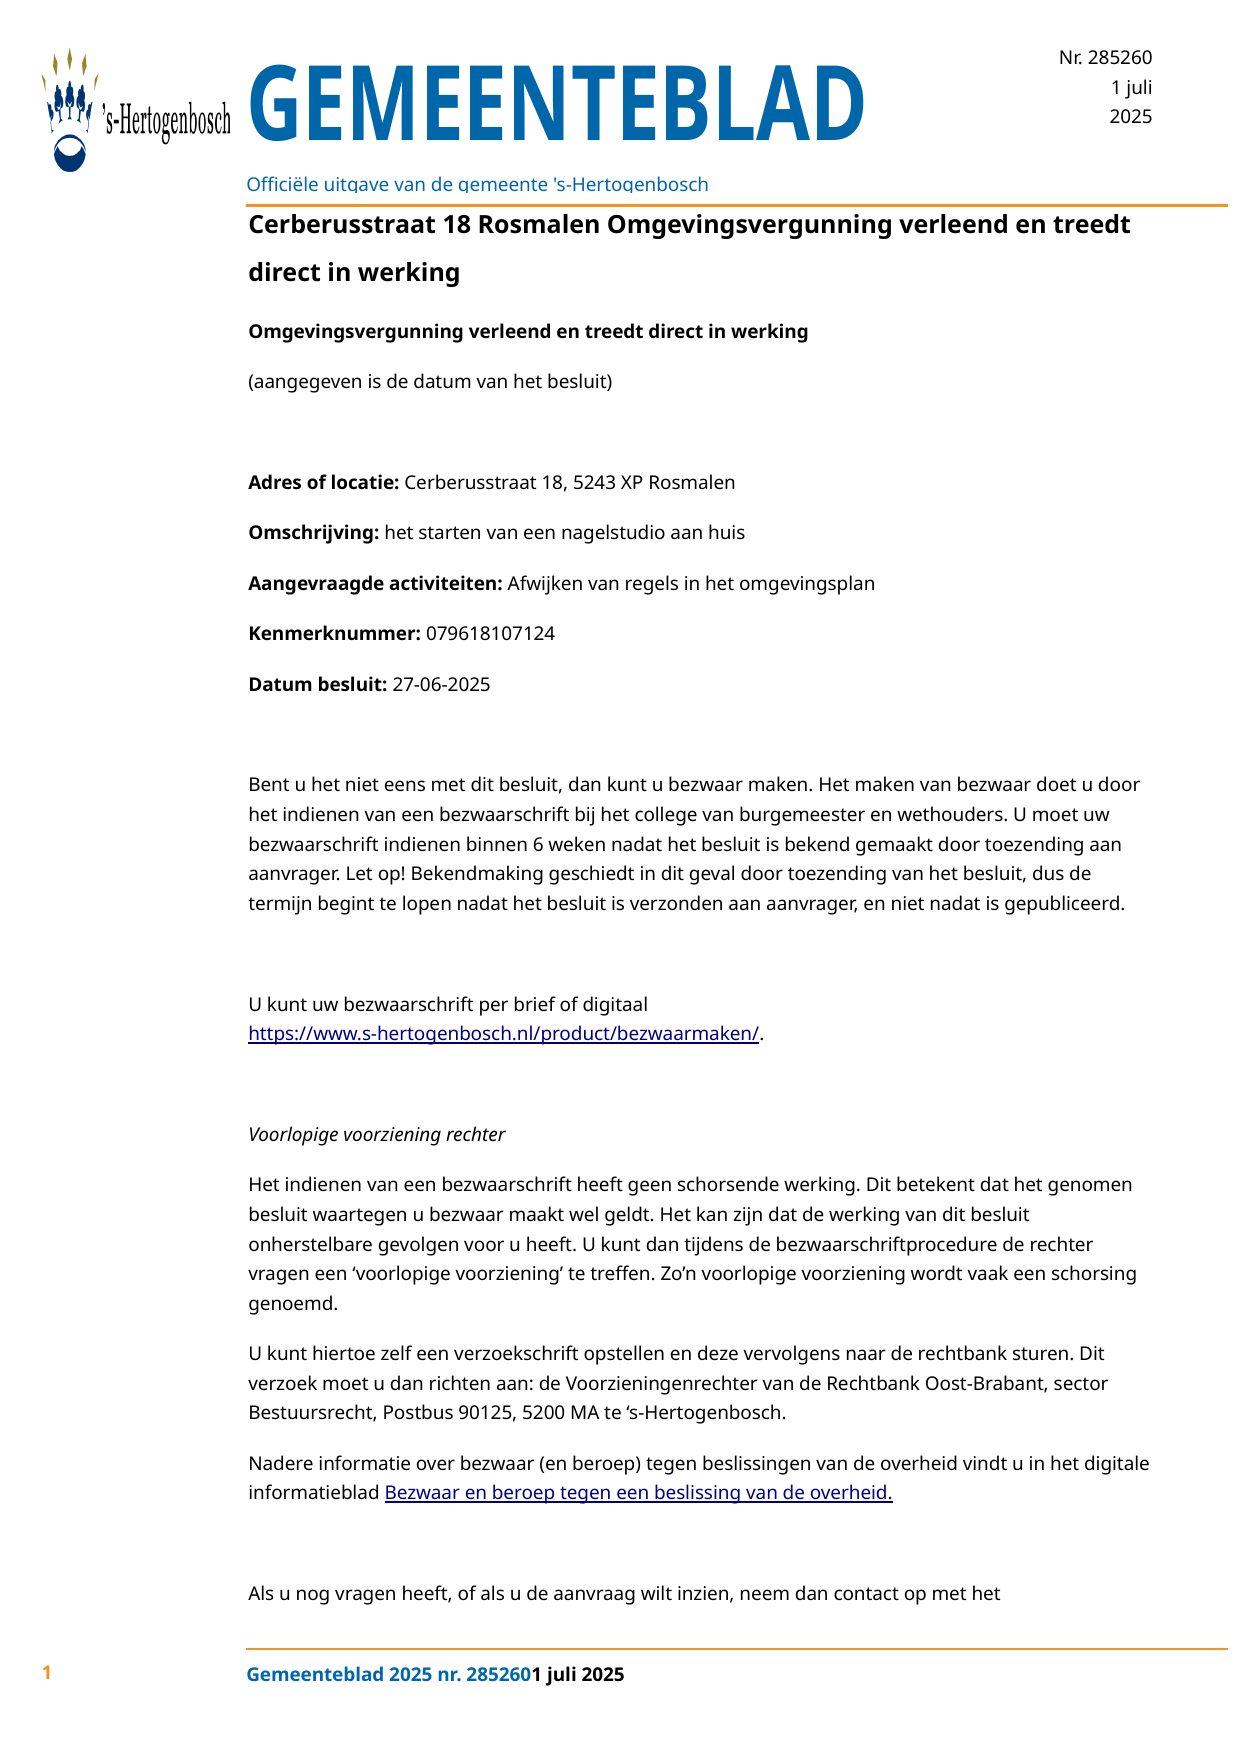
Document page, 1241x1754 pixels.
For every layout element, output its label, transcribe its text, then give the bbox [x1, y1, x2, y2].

text Datum besluit: 27-06-2025 [248, 671, 1152, 697]
text Voorlopige voorziening rechter [248, 1121, 1152, 1147]
text Omgevingsvergunning verleend en treedt direct in werking [248, 318, 1152, 344]
picture [41, 47, 231, 172]
text Nadere informatie over bezwaar (en beroep) tegen beslissingen van de overheid vindt u in het digitale informatieblad Bezwaar en beroep tegen een beslissing van de overheid. [248, 1450, 1152, 1505]
text U kunt hiertoe zelf een verzoekschrift opstellen en deze vervolgens naar de rechtbank sturen. Dit verzoek moet u dan richten aan: de Voorzieningenrechter van de Rechtbank Oost-Brabant, sector Bestuursrecht, Postbus 90125, 5200 MA te ‘s-Hertogenbosch. [248, 1340, 1152, 1425]
text Als u nog vragen heeft, of als u de aanvraag wilt inzien, neem dan contact op met het [248, 1580, 1152, 1606]
text Bent u het niet eens met dit besluit, dan kunt u bezwaar maken. Het maken van bezwaar doet u door het indienen van een bezwaarschrift bij het college van burgemeester en wethouders. U moet uw bezwaarschrift indienen binnen 6 weken nadat het besluit is bekend gemaakt door toezending aan aanvrager. Let op! Bekendmaking geschiedt in dit geval door toezending van het besluit, dus de termijn begint te lopen nadat het besluit is verzonden aan aanvrager, en niet nadat is gepubliceerd. [248, 772, 1152, 916]
text Aangevraagde activiteiten: Afwijken van regels in het omgevingsplan [248, 570, 1152, 596]
text (aangegeven is de datum van het besluit) [248, 368, 1152, 394]
text Adres of locatie: Cerberusstraat 18, 5243 XP Rosmalen [248, 469, 1152, 495]
text Kenmerknummer: 079618107124 [248, 620, 1152, 646]
text Omschrijving: het starten van een nagelstudio aan huis [248, 519, 1152, 545]
text Cerberusstraat 18 Rosmalen Omgevingsvergunning verleend en treedt direct in werking [248, 207, 1152, 288]
text Het indienen van een bezwaarschrift heeft geen schorsende werking. Dit betekent dat het genomen besluit waartegen u bezwaar maakt wel geldt. Het kan zijn dat de werking van dit besluit onherstelbare gevolgen voor u heeft. U kunt dan tijdens de bezwaarschriftprocedure de rechter vragen een ‘voorlopige voorziening’ te treffen. Zo’n voorlopige voorziening wordt vaak een schorsing genoemd. [248, 1172, 1152, 1316]
text U kunt uw bezwaarschrift per brief of digitaal https://www.s-hertogenbosch.nl/product/bezwaarmaken/. [248, 991, 1152, 1046]
